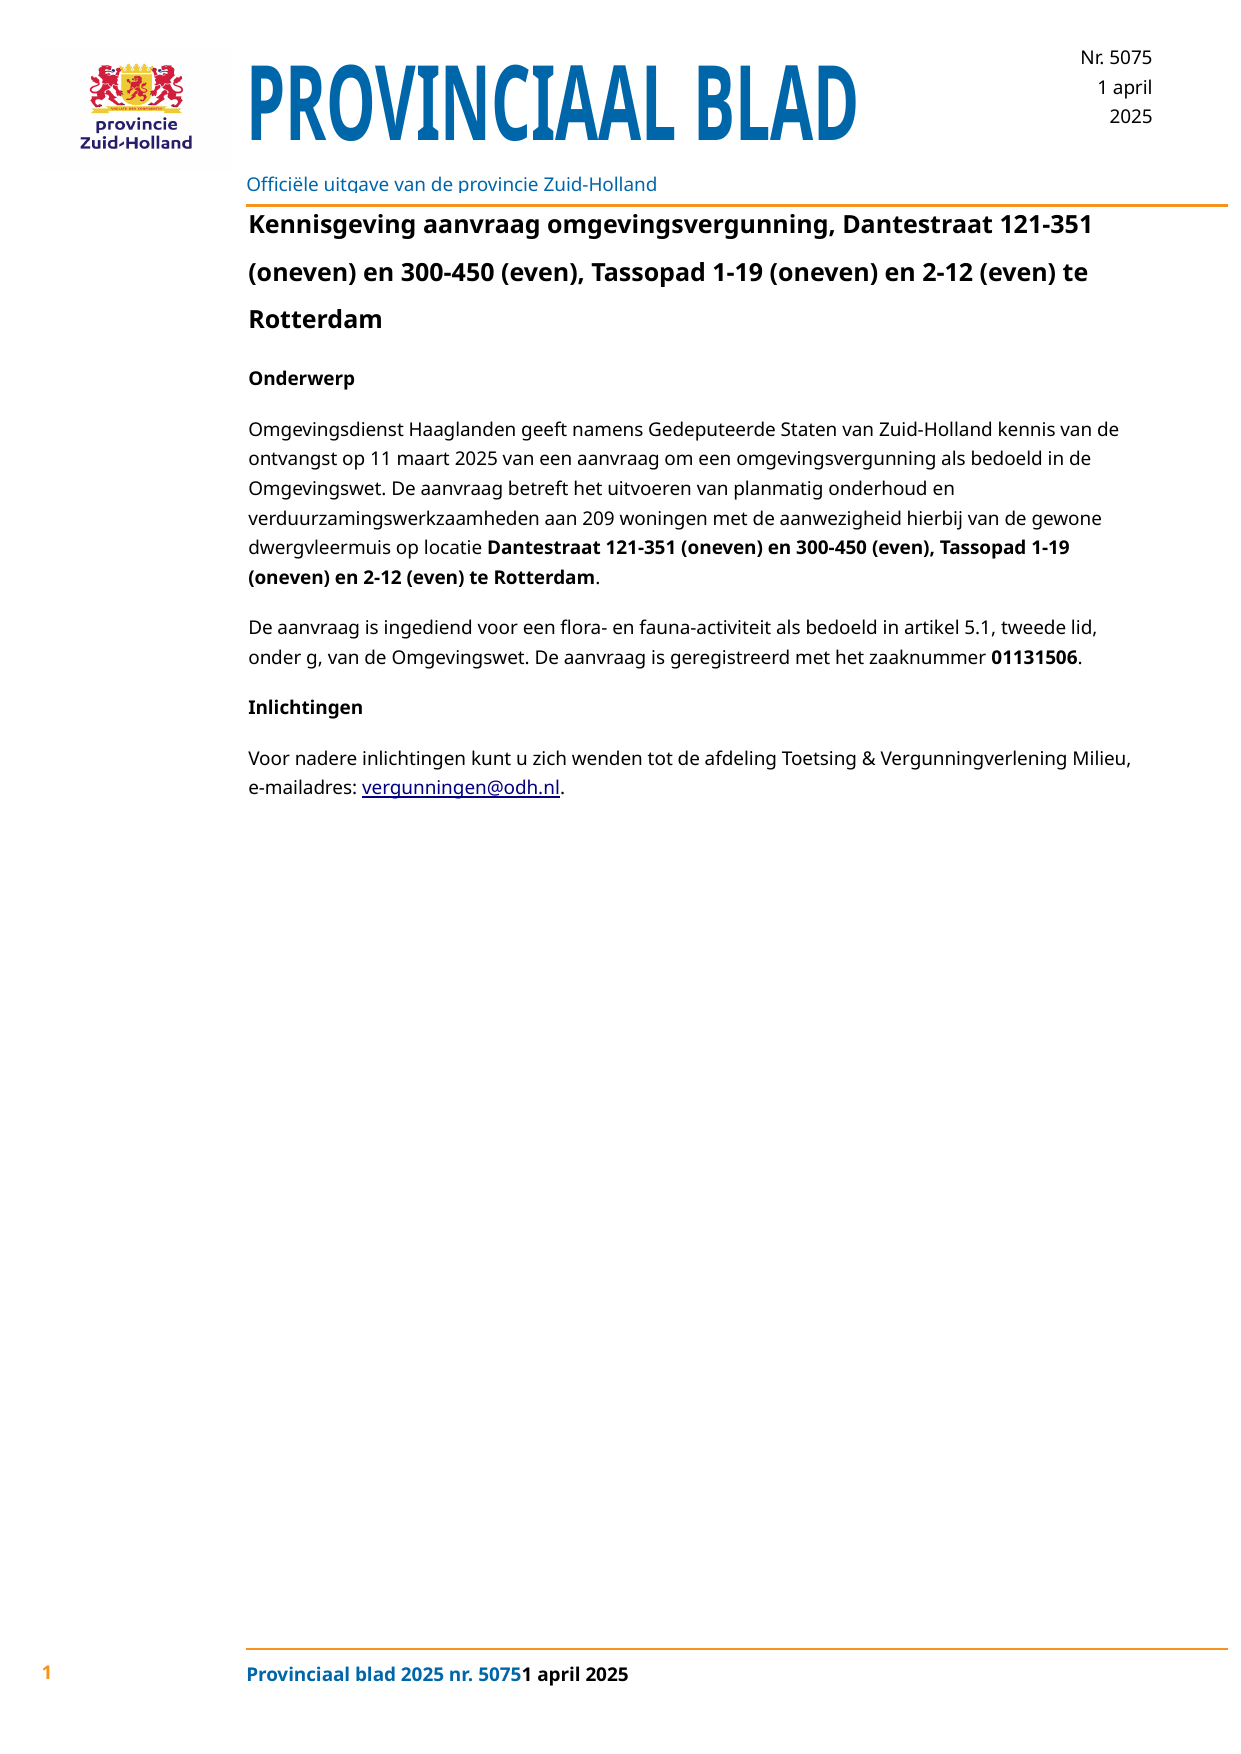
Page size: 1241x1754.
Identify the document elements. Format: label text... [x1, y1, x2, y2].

text Inlichtingen [248, 694, 1152, 720]
picture [41, 47, 231, 172]
text Kennisgeving aanvraag omgevingsvergunning, Dantestraat 121-351 (oneven) en 300-450 (even), Tassopad 1-19 (oneven) en 2-12 (even) te Rotterdam [248, 207, 1152, 336]
text Omgevingsdienst Haaglanden geeft namens Gedeputeerde Staten van Zuid-Holland kennis van de ontvangst op 11 maart 2025 van een aanvraag om een omgevingsvergunning als bedoeld in de Omgevingswet. De aanvraag betreft het uitvoeren van planmatig onderhoud en verduurzamingswerkzaamheden aan 209 woningen met de aanwezigheid hierbij van de gewone dwergvleermuis op locatie Dantestraat 121-351 (oneven) en 300-450 (even), Tassopad 1-19 (oneven) en 2-12 (even) te Rotterdam. [248, 416, 1152, 589]
text Onderwerp [248, 366, 1152, 391]
text De aanvraag is ingediend voor een flora- en fauna-activiteit als bedoeld in artikel 5.1, tweede lid, onder g, van de Omgevingswet. De aanvraag is geregistreerd met het zaaknummer 01131506. [248, 614, 1152, 669]
text Voor nadere inlichtingen kunt u zich wenden tot de afdeling Toetsing & Vergunningverlening Milieu, e-mailadres: vergunningen@odh.nl. [248, 745, 1152, 800]
